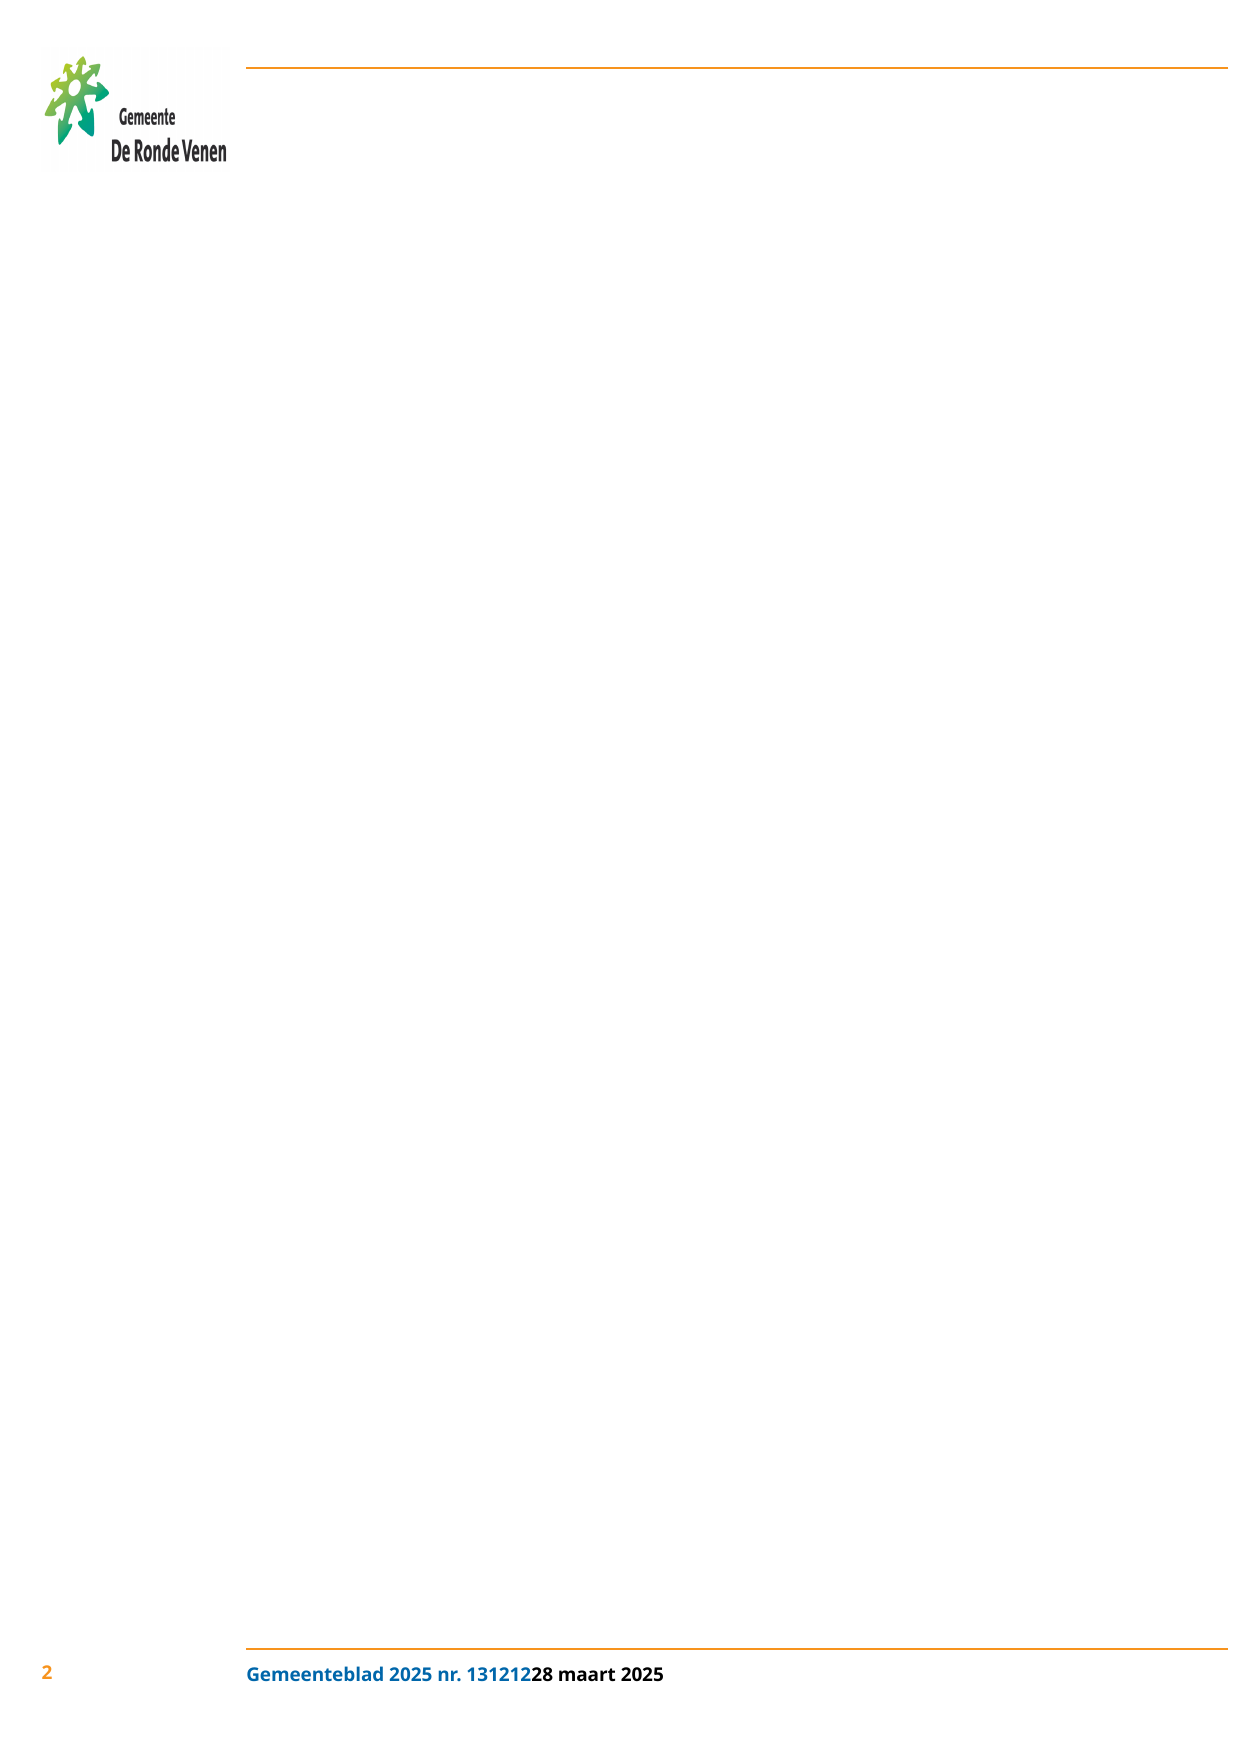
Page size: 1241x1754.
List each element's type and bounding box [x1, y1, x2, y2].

picture [41, 47, 231, 172]
